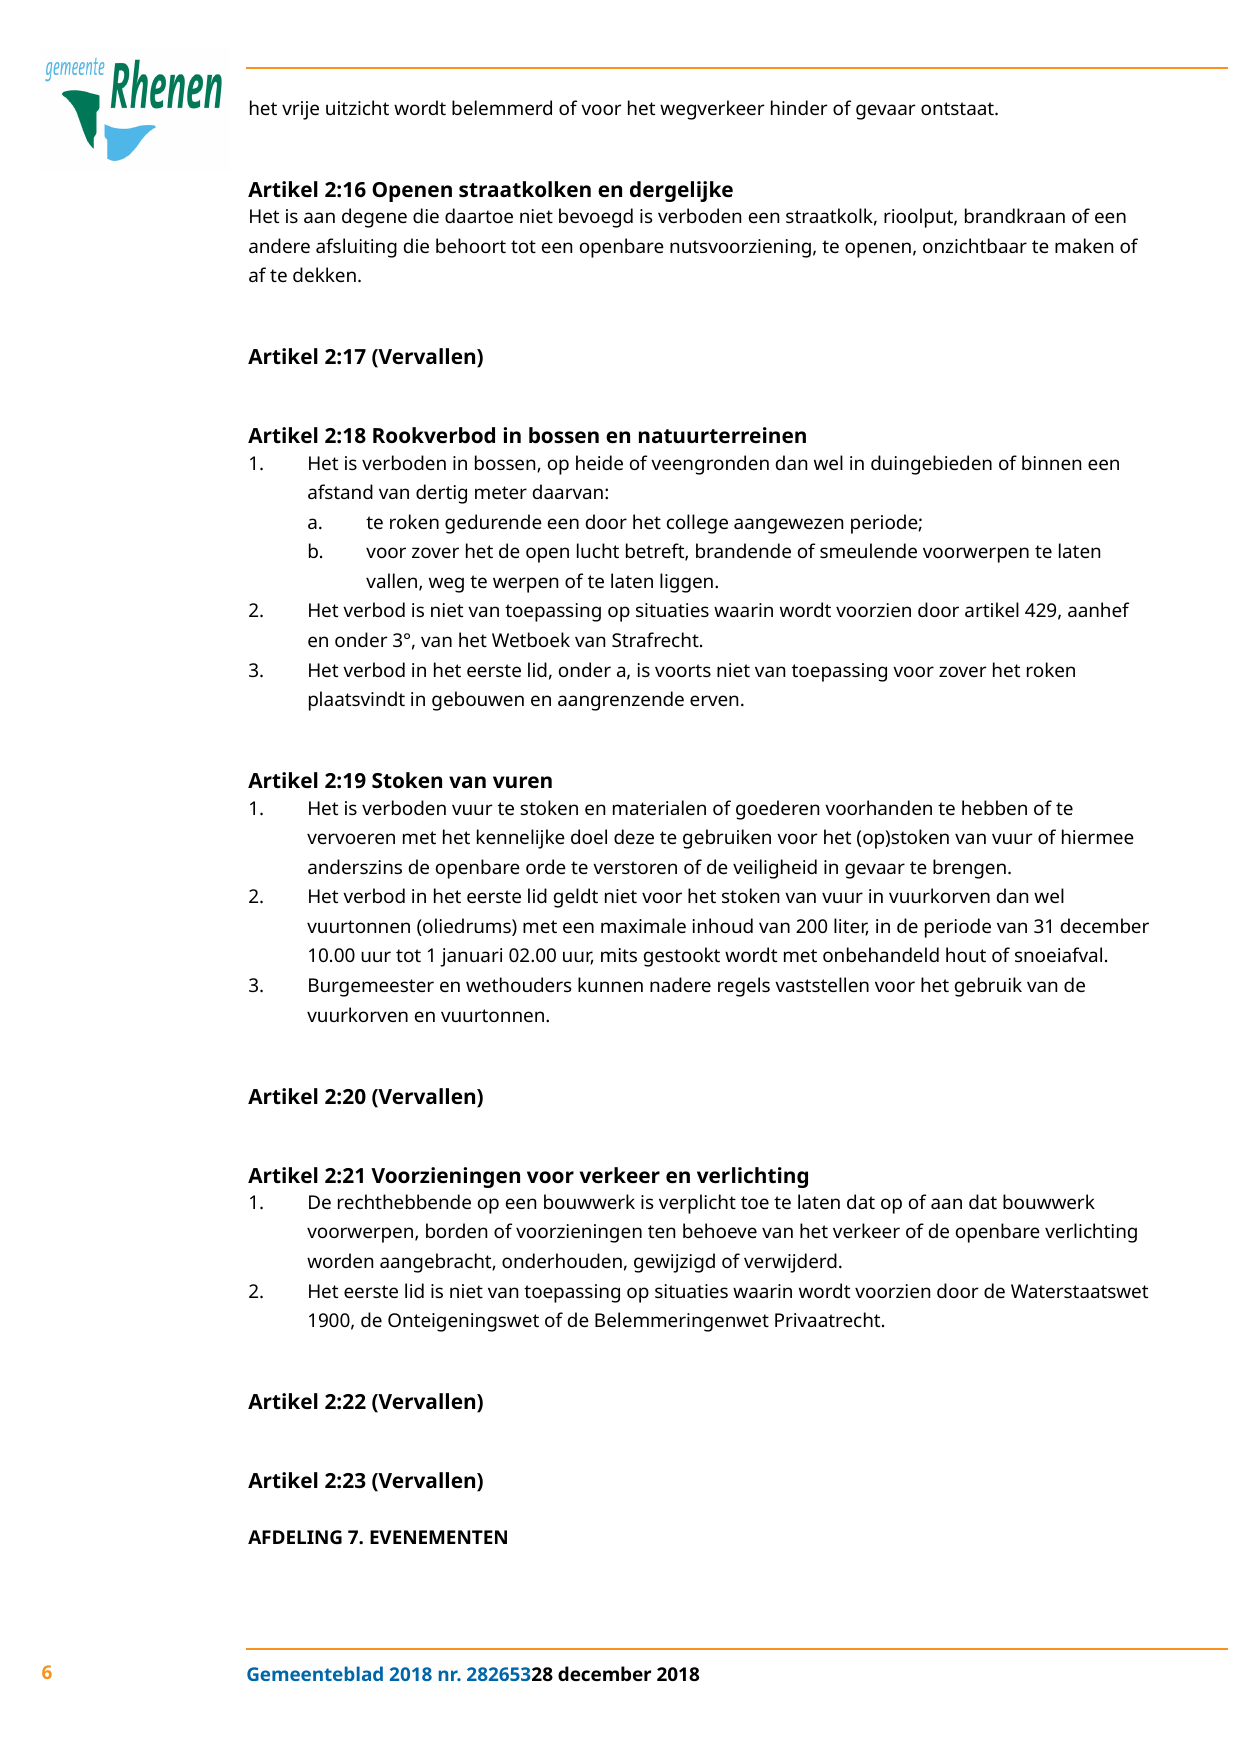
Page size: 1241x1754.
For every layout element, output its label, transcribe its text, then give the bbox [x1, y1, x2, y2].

list Het verbod in het eerste lid geldt niet voor het stoken van vuur in vuurkorven dan wel vuurtonnen (oliedrums) met een maximale inhoud van 200 liter, in de periode van 31 december 10.00 uur tot 1 januari 02.00 uur, mits gestookt wordt met onbehandeld hout of snoeiafval. [248, 883, 1152, 968]
text Artikel 2:17 (Vervallen) [248, 342, 1152, 371]
text Artikel 2:23 (Vervallen) [248, 1466, 1152, 1495]
list Het verbod in het eerste lid, onder a, is voorts niet van toepassing voor zover het roken plaatsvindt in gebouwen en aangrenzende erven. [248, 657, 1152, 712]
text Artikel 2:16 Openen straatkolken en dergelijke [248, 175, 1152, 203]
list De rechthebbende op een bouwwerk is verplicht toe te laten dat op of aan dat bouwwerk voorwerpen, borden of voorzieningen ten behoeve van het verkeer of de openbare verlichting worden aangebracht, onderhouden, gewijzigd of verwijderd. [248, 1189, 1152, 1274]
text Artikel 2:22 (Vervallen) [248, 1387, 1152, 1416]
text Artikel 2:18 Rookverbod in bossen en natuurterreinen [248, 421, 1152, 450]
text AFDELING 7. EVENEMENTEN [248, 1524, 1152, 1550]
list Burgemeester en wethouders kunnen nadere regels vaststellen voor het gebruik van de vuurkorven en vuurtonnen. [248, 972, 1152, 1028]
picture [41, 47, 231, 172]
list Het is verboden vuur te stoken en materialen of goederen voorhanden te hebben of te vervoeren met het kennelijke doel deze te gebruiken voor het (op)stoken van vuur of hiermee anderszins de openbare orde te verstoren of de veiligheid in gevaar te brengen. [248, 795, 1152, 880]
text Het is aan degene die daartoe niet bevoegd is verboden een straatkolk, rioolput, brandkraan of een andere afsluiting die behoort tot een openbare nutsvoorziening, te openen, onzichtbaar te maken of af te dekken. [248, 203, 1152, 288]
text Artikel 2:19 Stoken van vuren [248, 766, 1152, 795]
text het vrije uitzicht wordt belemmerd of voor het wegverkeer hinder of gevaar ontstaat. [248, 95, 1152, 121]
list voor zover het de open lucht betreft, brandende of smeulende voorwerpen te laten vallen, weg te werpen of te laten liggen. [307, 538, 1152, 594]
list te roken gedurende een door het college aangewezen periode; [307, 509, 1152, 534]
list Het verbod is niet van toepassing op situaties waarin wordt voorzien door artikel 429, aanhef en onder 3°, van het Wetboek van Strafrecht. [248, 598, 1152, 653]
list Het eerste lid is niet van toepassing op situaties waarin wordt voorzien door de Waterstaatswet 1900, de Onteigeningswet of de Belemmeringenwet Privaatrecht. [248, 1278, 1152, 1333]
text Artikel 2:20 (Vervallen) [248, 1082, 1152, 1110]
text Artikel 2:21 Voorzieningen voor verkeer en verlichting [248, 1161, 1152, 1189]
list Het is verboden in bossen, op heide of veengronden dan wel in duingebieden of binnen een afstand van dertig meter daarvan: [248, 450, 1152, 505]
